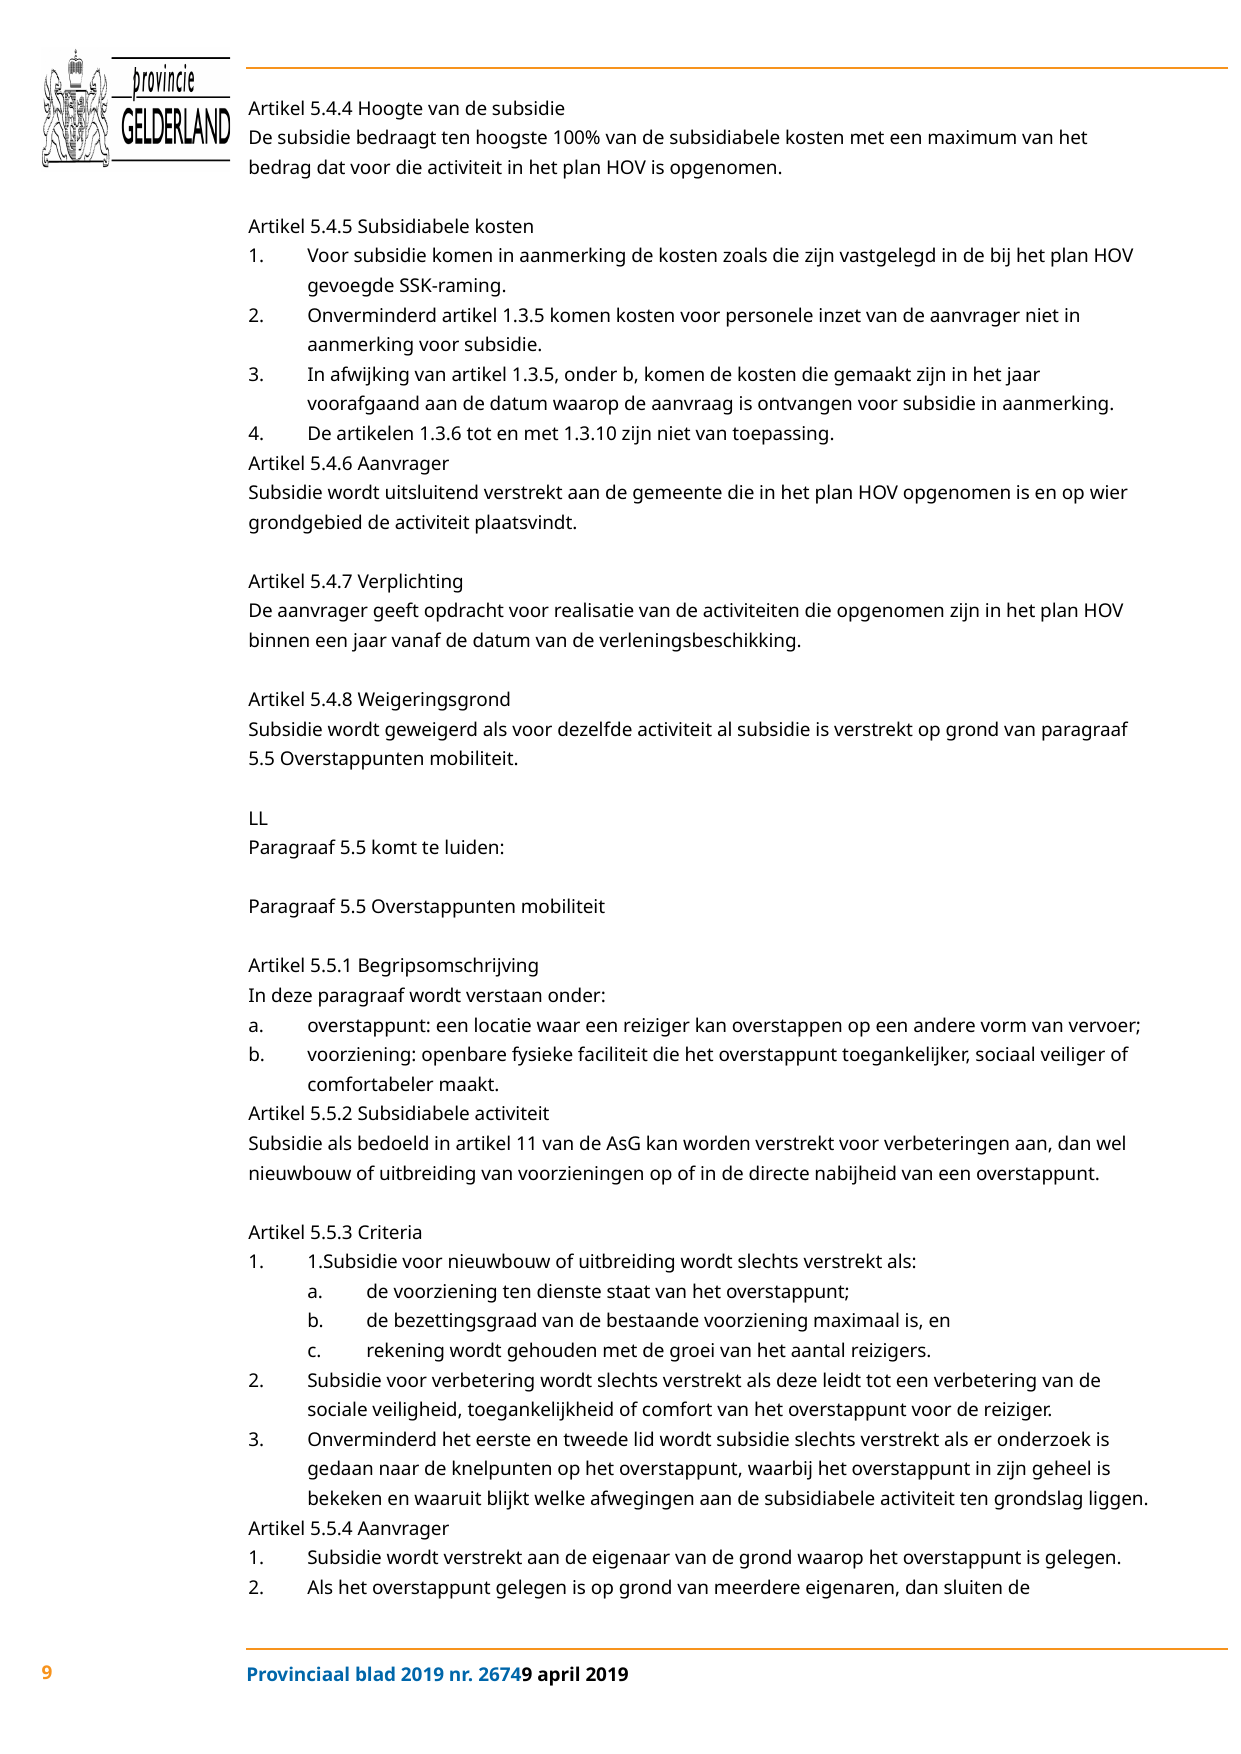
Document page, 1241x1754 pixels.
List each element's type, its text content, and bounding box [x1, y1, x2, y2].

list Als het overstappunt gelegen is op grond van meerdere eigenaren, dan sluiten de [248, 1574, 1152, 1600]
text LL [248, 805, 1152, 831]
text Paragraaf 5.5 komt te luiden: [248, 834, 1152, 860]
list overstappunt: een locatie waar een reiziger kan overstappen op een andere vorm van vervoer; [248, 1012, 1152, 1038]
text In deze paragraaf wordt verstaan onder: [248, 982, 1152, 1008]
text Subsidie wordt uitsluitend verstrekt aan de gemeente die in het plan HOV opgenomen is en op wier grondgebied de activiteit plaatsvindt. [248, 479, 1152, 535]
list In afwijking van artikel 1.3.5, onder b, komen de kosten die gemaakt zijn in het jaar voorafgaand aan de datum waarop de aanvraag is ontvangen voor subsidie in aanmerking. [248, 361, 1152, 416]
list De artikelen 1.3.6 tot en met 1.3.10 zijn niet van toepassing. [248, 420, 1152, 446]
list Onverminderd artikel 1.3.5 komen kosten voor personele inzet van de aanvrager niet in aanmerking voor subsidie. [248, 302, 1152, 357]
text Artikel 5.4.8 Weigeringsgrond [248, 686, 1152, 712]
list de bezettingsgraad van de bestaande voorziening maximaal is, en [307, 1308, 1152, 1333]
list Subsidie wordt verstrekt aan de eigenaar van de grond waarop het overstappunt is gelegen. [248, 1544, 1152, 1570]
list 1.Subsidie voor nieuwbouw of uitbreiding wordt slechts verstrekt als: [248, 1248, 1152, 1274]
text Artikel 5.5.1 Begripsomschrijving [248, 953, 1152, 978]
text Artikel 5.5.2 Subsidiabele activiteit [248, 1101, 1152, 1126]
text Artikel 5.4.4 Hoogte van de subsidie [248, 95, 1152, 121]
text De aanvrager geeft opdracht voor realisatie van de activiteiten die opgenomen zijn in het plan HOV binnen een jaar vanaf de datum van de verleningsbeschikking. [248, 598, 1152, 653]
list Subsidie voor verbetering wordt slechts verstrekt als deze leidt tot een verbetering van de sociale veiligheid, toegankelijkheid of comfort van het overstappunt voor de reiziger. [248, 1367, 1152, 1422]
text Artikel 5.4.6 Aanvrager [248, 450, 1152, 476]
list de voorziening ten dienste staat van het overstappunt; [307, 1278, 1152, 1304]
text Artikel 5.5.3 Criteria [248, 1219, 1152, 1245]
text Artikel 5.5.4 Aanvrager [248, 1515, 1152, 1541]
text Artikel 5.4.7 Verplichting [248, 568, 1152, 594]
text De subsidie bedraagt ten hoogste 100% van de subsidiabele kosten met een maximum van het bedrag dat voor die activiteit in het plan HOV is opgenomen. [248, 124, 1152, 180]
list Onverminderd het eerste en tweede lid wordt subsidie slechts verstrekt als er onderzoek is gedaan naar de knelpunten op het overstappunt, waarbij het overstappunt in zijn geheel is bekeken en waaruit blijkt welke afwegingen aan de subsidiabele activiteit ten grondslag liggen. [248, 1426, 1152, 1511]
text Subsidie wordt geweigerd als voor dezelfde activiteit al subsidie is verstrekt op grond van paragraaf 5.5 Overstappunten mobiliteit. [248, 716, 1152, 771]
list Voor subsidie komen in aanmerking de kosten zoals die zijn vastgelegd in de bij het plan HOV gevoegde SSK-raming. [248, 243, 1152, 298]
text Artikel 5.4.5 Subsidiabele kosten [248, 213, 1152, 239]
picture [41, 47, 231, 172]
text Paragraaf 5.5 Overstappunten mobiliteit [248, 893, 1152, 919]
text Subsidie als bedoeld in artikel 11 van de AsG kan worden verstrekt voor verbeteringen aan, dan wel nieuwbouw of uitbreiding van voorzieningen op of in de directe nabijheid van een overstappunt. [248, 1130, 1152, 1186]
list rekening wordt gehouden met de groei van het aantal reizigers. [307, 1337, 1152, 1363]
list voorziening: openbare fysieke faciliteit die het overstappunt toegankelijker, sociaal veiliger of comfortabeler maakt. [248, 1041, 1152, 1097]
